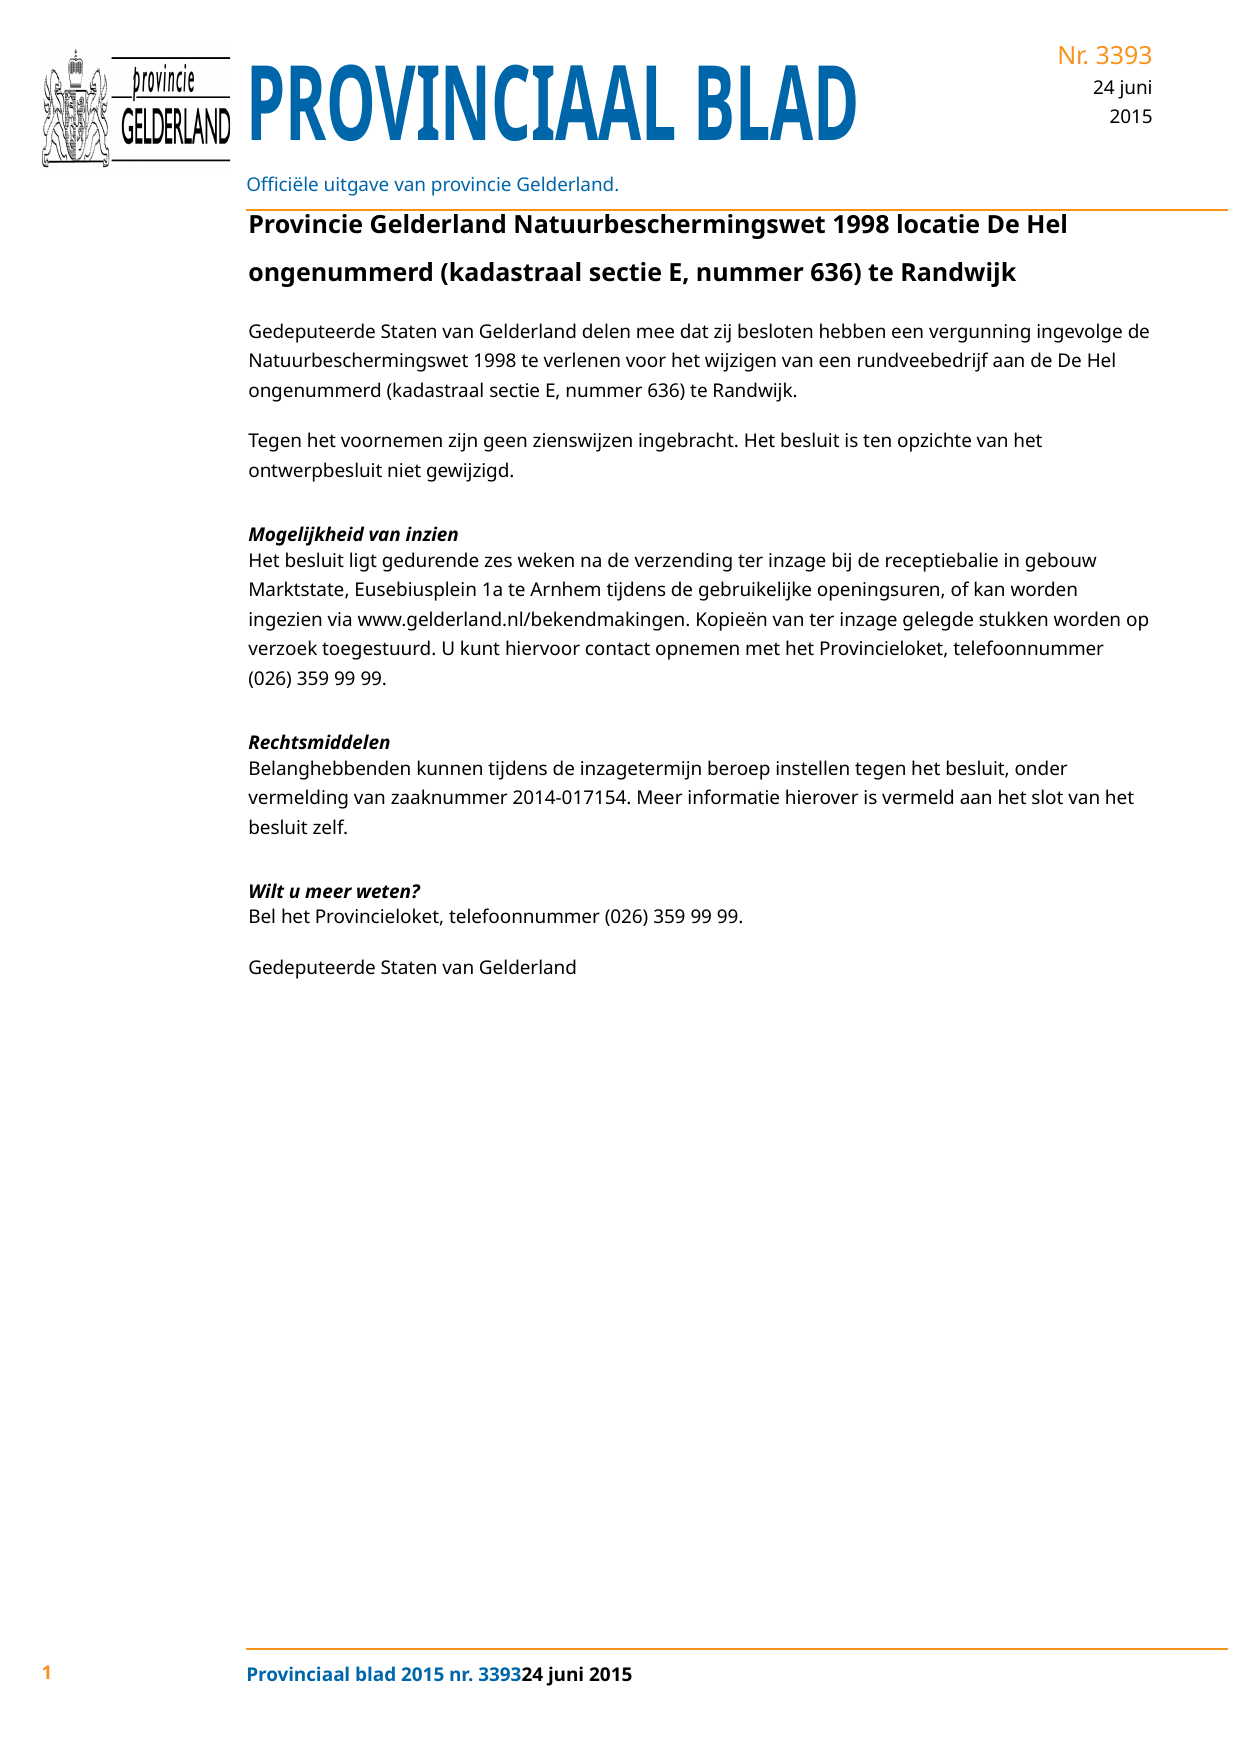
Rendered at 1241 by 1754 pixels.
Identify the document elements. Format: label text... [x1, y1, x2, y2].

text Wilt u meer weten? [248, 878, 1152, 904]
text Tegen het voornemen zijn geen zienswijzen ingebracht. Het besluit is ten opzichte van het ontwerpbesluit niet gewijzigd. [248, 427, 1152, 483]
text Gedeputeerde Staten van Gelderland delen mee dat zij besloten hebben een vergunning ingevolge de Natuurbeschermingswet 1998 te verlenen voor het wijzigen van een rundveebedrijf aan de De Hel ongenummerd (kadastraal sectie E, nummer 636) te Randwijk. [248, 318, 1152, 403]
picture [41, 47, 231, 172]
text Gedeputeerde Staten van Gelderland [248, 954, 1152, 980]
text Bel het Provincieloket, telefoonnummer (026) 359 99 99. [248, 904, 1152, 929]
text Rechtsmiddelen [248, 729, 1152, 755]
text Het besluit ligt gedurende zes weken na de verzending ter inzage bij de receptiebalie in gebouw Marktstate, Eusebiusplein 1a te Arnhem tijdens de gebruikelijke openingsuren, of kan worden ingezien via www.gelderland.nl/bekendmakingen. Kopieën van ter inzage gelegde stukken worden op verzoek toegestuurd. U kunt hiervoor contact opnemen met het Provincieloket, telefoonnummer (026) 359 99 99. [248, 547, 1152, 691]
text Provincie Gelderland Natuurbeschermingswet 1998 locatie De Hel ongenummerd (kadastraal sectie E, nummer 636) te Randwijk [248, 211, 1152, 288]
text Belanghebbenden kunnen tijdens de inzagetermijn beroep instellen tegen het besluit, onder vermelding van zaaknummer 2014-017154. Meer informatie hierover is vermeld aan het slot van het besluit zelf. [248, 755, 1152, 840]
text Mogelijkheid van inzien [248, 521, 1152, 547]
